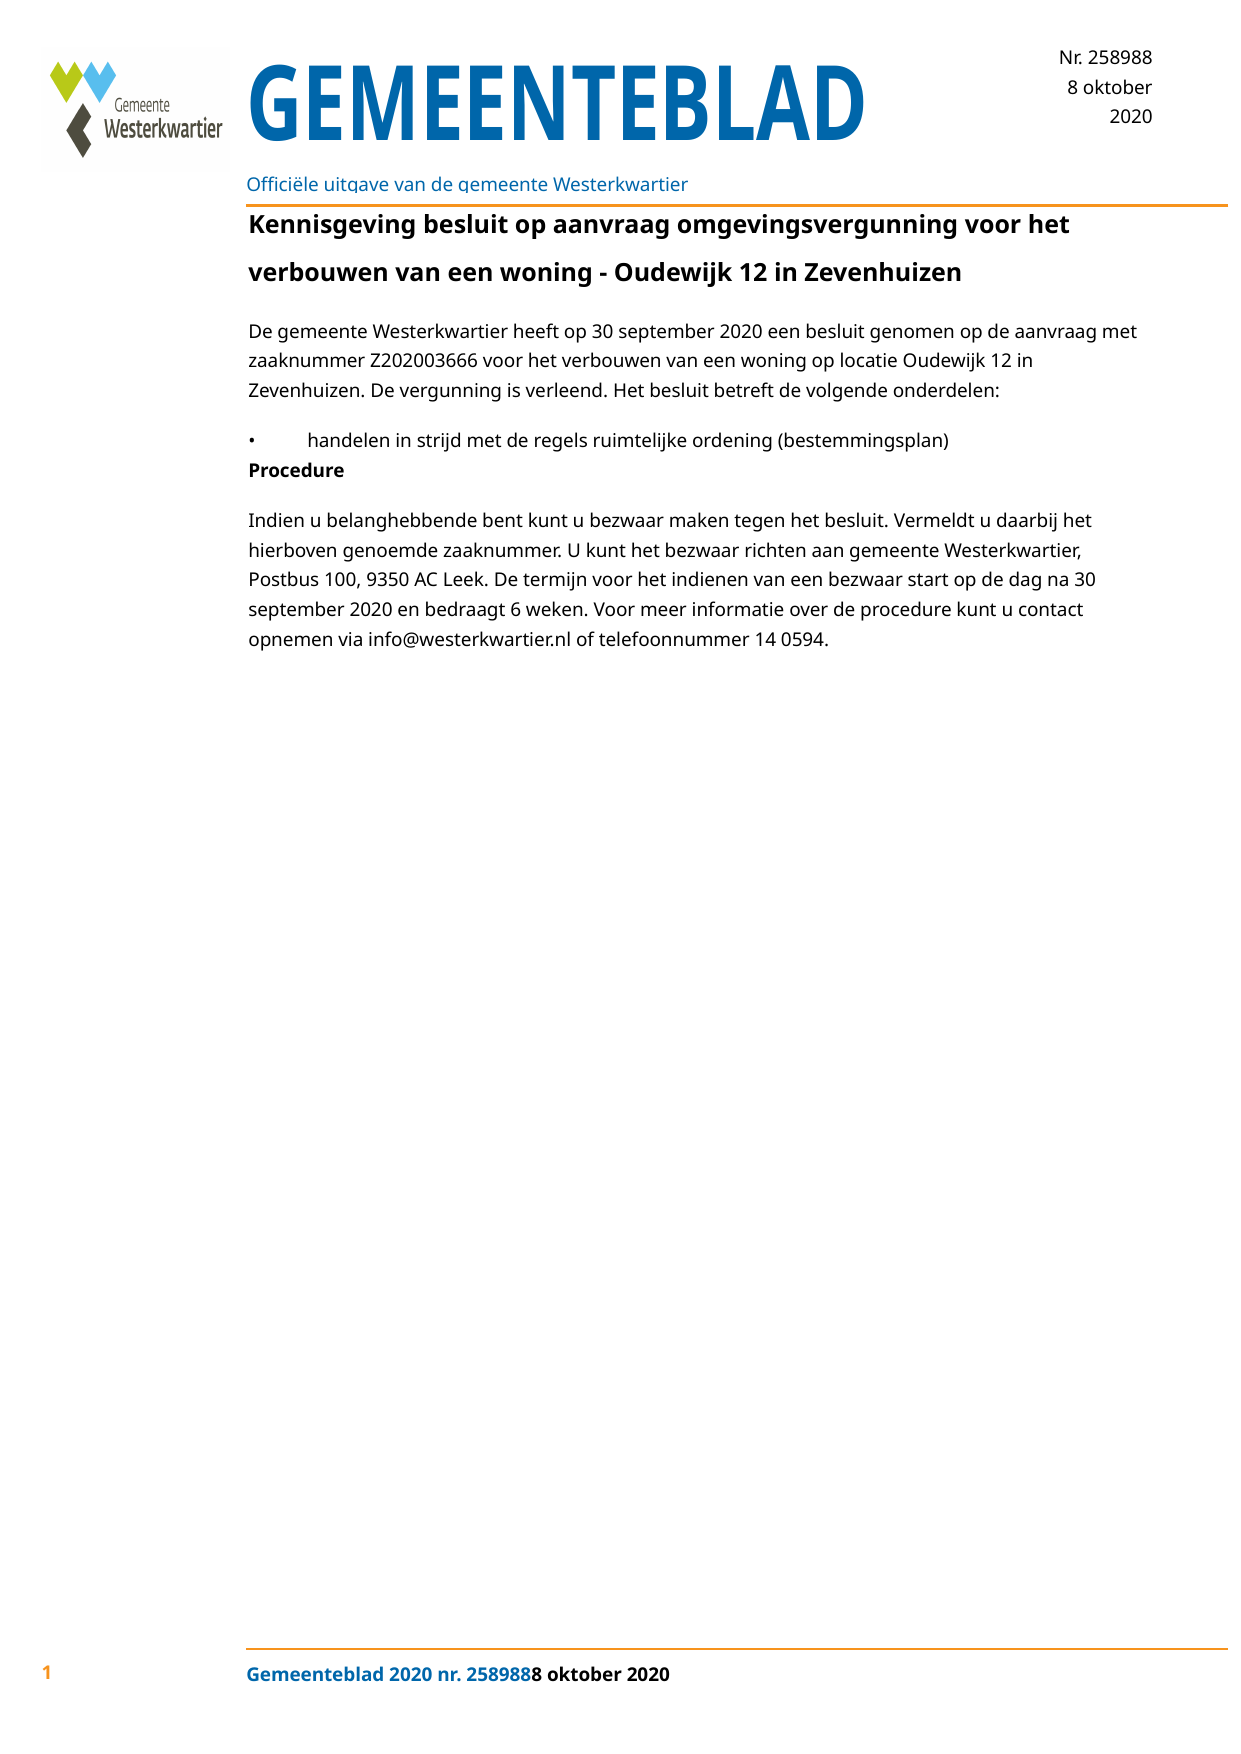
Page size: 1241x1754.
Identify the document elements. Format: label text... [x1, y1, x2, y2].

text De gemeente Westerkwartier heeft op 30 september 2020 een besluit genomen op de aanvraag met zaaknummer Z202003666 voor het verbouwen van een woning op locatie Oudewijk 12 in Zevenhuizen. De vergunning is verleend. Het besluit betreft de volgende onderdelen: [248, 318, 1152, 403]
list handelen in strijd met de regels ruimtelijke ordening (bestemmingsplan) [248, 427, 1152, 453]
text Procedure [248, 457, 1152, 483]
text Kennisgeving besluit op aanvraag omgevingsvergunning voor het verbouwen van een woning - Oudewijk 12 in Zevenhuizen [248, 207, 1152, 288]
picture [41, 47, 231, 172]
text Indien u belanghebbende bent kunt u bezwaar maken tegen het besluit. Vermeldt u daarbij het hierboven genoemde zaaknummer. U kunt het bezwaar richten aan gemeente Westerkwartier, Postbus 100, 9350 AC Leek. De termijn voor het indienen van een bezwaar start op de dag na 30 september 2020 en bedraagt 6 weken. Voor meer informatie over de procedure kunt u contact opnemen via info@westerkwartier.nl of telefoonnummer 14 0594. [248, 507, 1152, 652]
